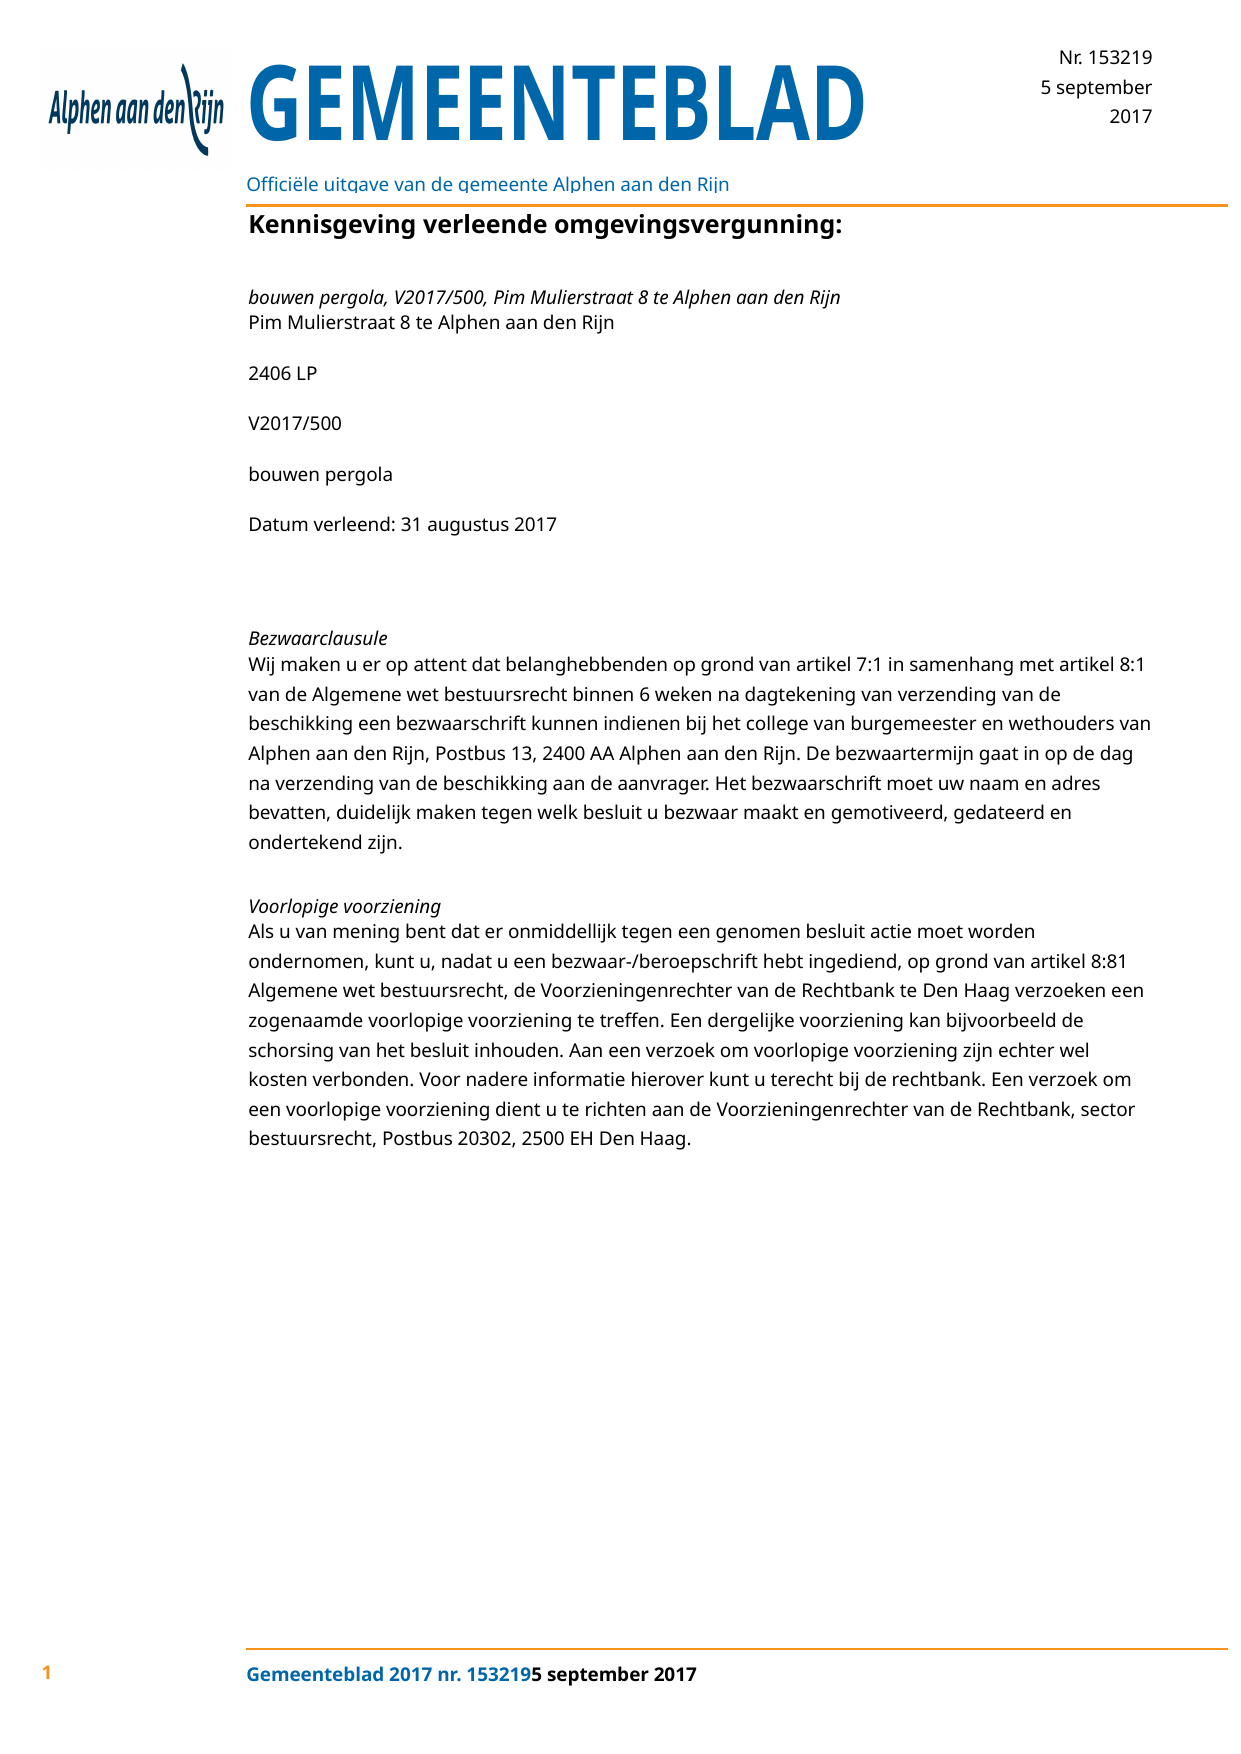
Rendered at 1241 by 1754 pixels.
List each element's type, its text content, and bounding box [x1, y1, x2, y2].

text Kennisgeving verleende omgevingsvergunning: [248, 207, 1152, 241]
text Pim Mulierstraat 8 te Alphen aan den Rijn [248, 309, 1152, 335]
text Datum verleend: 31 augustus 2017 [248, 511, 1152, 537]
text Wij maken u er op attent dat belanghebbenden op grond van artikel 7:1 in samenhang met artikel 8:1 van de Algemene wet bestuursrecht binnen 6 weken na dagtekening van verzending van de beschikking een bezwaarschrift kunnen indienen bij het college van burgemeester en wethouders van Alphen aan den Rijn, Postbus 13, 2400 AA Alphen aan den Rijn. De bezwaartermijn gaat in op de dag na verzending van de beschikking aan de aanvrager. Het bezwaarschrift moet uw naam en adres bevatten, duidelijk maken tegen welk besluit u bezwaar maakt en gemotiveerd, gedateerd en ondertekend zijn. [248, 651, 1152, 854]
text bouwen pergola, V2017/500, Pim Mulierstraat 8 te Alphen aan den Rijn [248, 284, 1152, 309]
text V2017/500 [248, 410, 1152, 436]
text Voorlopige voorziening [248, 893, 1152, 918]
text bouwen pergola [248, 461, 1152, 487]
text Bezwaarclausule [248, 626, 1152, 651]
text Als u van mening bent dat er onmiddellijk tegen een genomen besluit actie moet worden ondernomen, kunt u, nadat u een bezwaar-/beroepschrift hebt ingediend, op grond van artikel 8:81 Algemene wet bestuursrecht, de Voorzieningenrechter van de Rechtbank te Den Haag verzoeken een zogenaamde voorlopige voorziening te treffen. Een dergelijke voorziening kan bijvoorbeeld de schorsing van het besluit inhouden. Aan een verzoek om voorlopige voorziening zijn echter wel kosten verbonden. Voor nadere informatie hierover kunt u terecht bij de rechtbank. Een verzoek om een voorlopige voorziening dient u te richten aan de Voorzieningenrechter van de Rechtbank, sector bestuursrecht, Postbus 20302, 2500 EH Den Haag. [248, 918, 1152, 1151]
text 2406 LP [248, 360, 1152, 386]
picture [41, 47, 231, 172]
